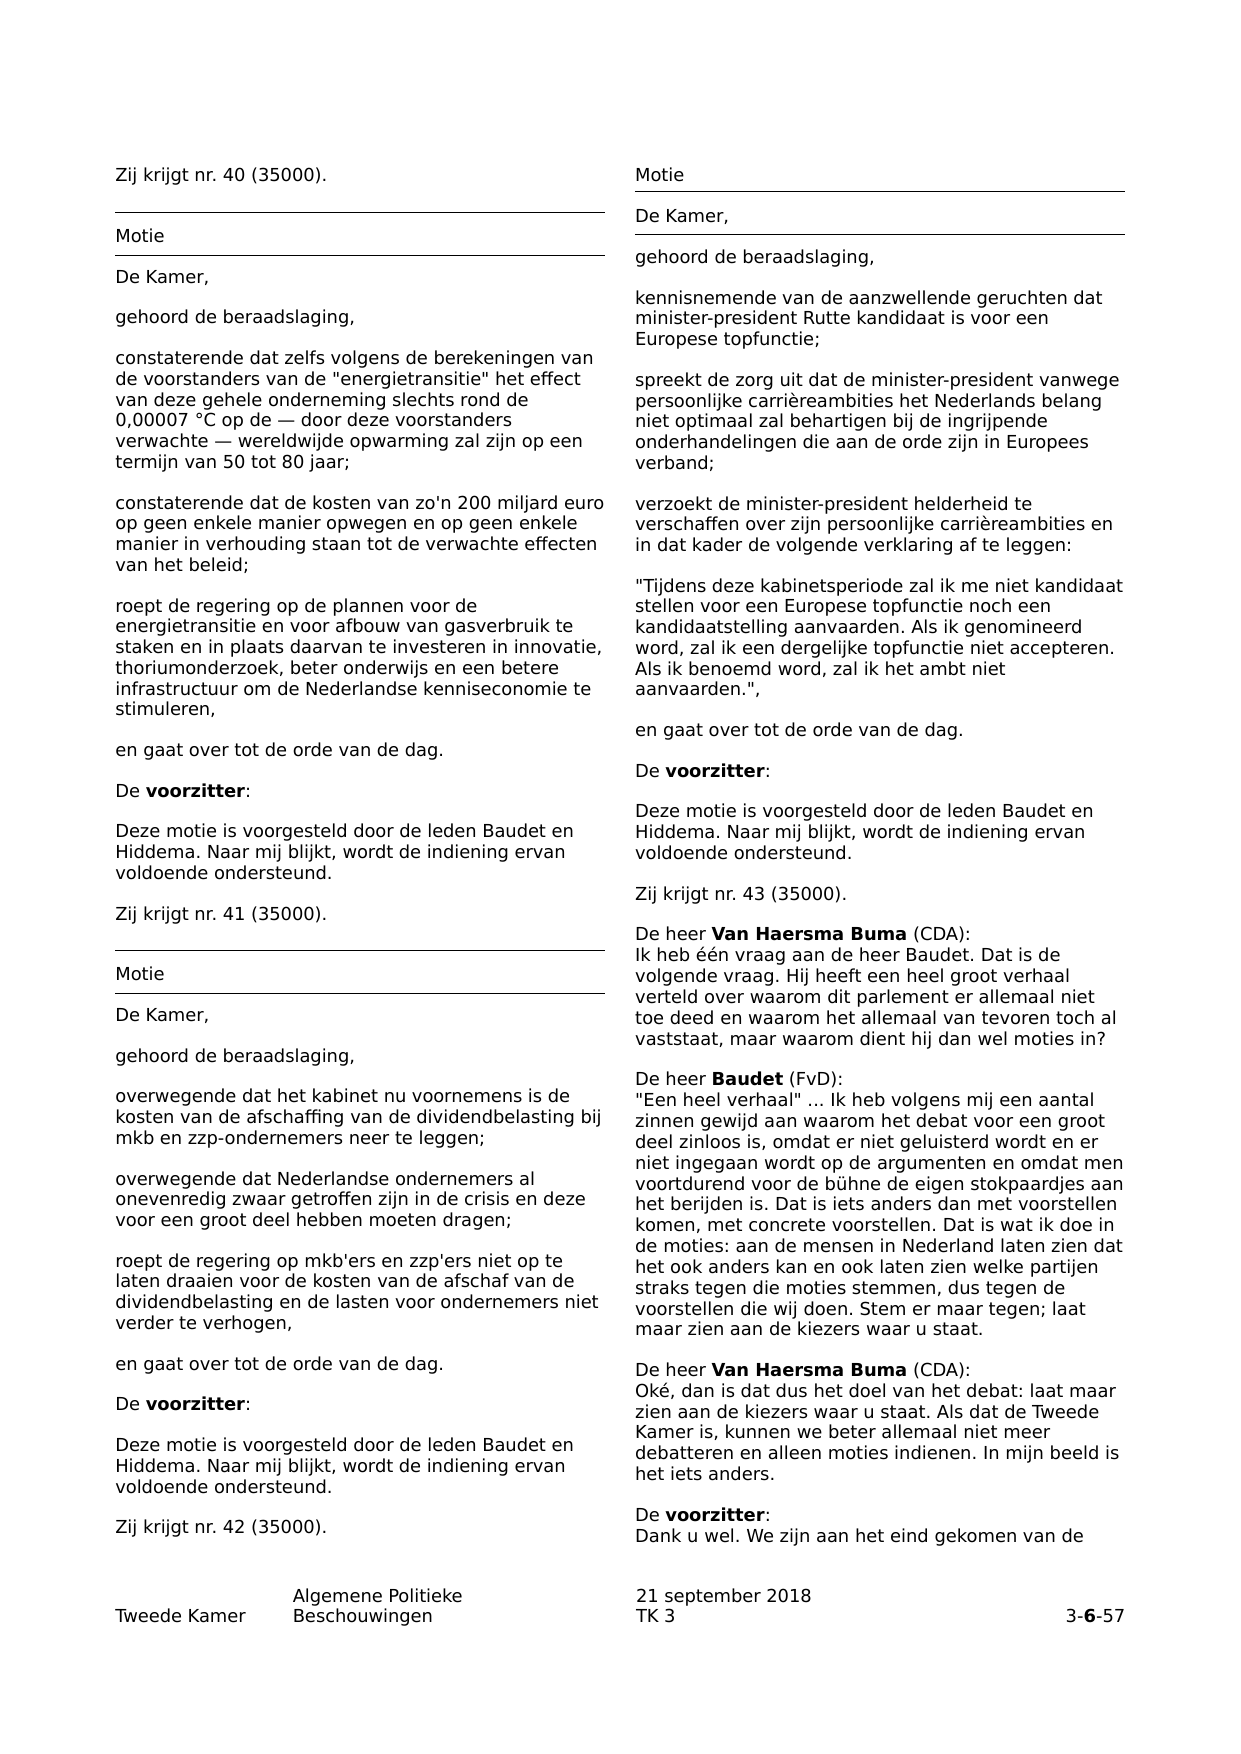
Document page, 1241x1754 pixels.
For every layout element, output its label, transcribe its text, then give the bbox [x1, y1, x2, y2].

text De heer Baudet (FvD): [635, 1069, 1125, 1090]
text De heer Van Haersma Buma (CDA): [635, 1360, 1125, 1381]
text Deze motie is voorgesteld door de leden Baudet en Hiddema. Naar mij blijkt, wordt de indiening ervan voldoende ondersteund. [115, 821, 605, 883]
text gehoord de beraadslaging, [115, 307, 605, 328]
text overwegende dat Nederlandse ondernemers al onevenredig zwaar getroffen zijn in de crisis en deze voor een groot deel hebben moeten dragen; [115, 1168, 605, 1231]
text Zij krijgt nr. 43 (35000). [635, 883, 1125, 904]
text De heer Van Haersma Buma (CDA): [635, 924, 1125, 945]
text De voorzitter: [635, 761, 1125, 781]
text roept de regering op de plannen voor de energietransitie en voor afbouw van gasverbruik te staken en in plaats daarvan te investeren in innovatie, thoriumonderzoek, beter onderwijs en een betere infrastructuur om de Nederlandse kenniseconomie te stimuleren, [115, 595, 605, 720]
text constaterende dat zelfs volgens de berekeningen van de voorstanders van de "energietransitie" het effect van deze gehele onderneming slechts rond de 0,00007 °C op de — door deze voorstanders verwachte — wereldwijde opwarming zal zijn op een termijn van 50 tot 80 jaar; [115, 348, 605, 472]
text Motie [115, 226, 605, 247]
text Zij krijgt nr. 42 (35000). [115, 1517, 605, 1538]
text Deze motie is voorgesteld door de leden Baudet en Hiddema. Naar mij blijkt, wordt de indiening ervan voldoende ondersteund. [635, 801, 1125, 863]
text "Tijdens deze kabinetsperiode zal ik me niet kandidaat stellen voor een Europese topfunctie noch een kandidaatstelling aanvaarden. Als ik genomineerd word, zal ik een dergelijke topfunctie niet accepteren. Als ik benoemd word, zal ik het ambt niet aanvaarden.", [635, 576, 1125, 700]
text gehoord de beraadslaging, [115, 1046, 605, 1066]
text overwegende dat het kabinet nu voornemens is de kosten van de afschaffing van de dividendbelasting bij mkb en zzp-ondernemers neer te leggen; [115, 1086, 605, 1148]
text constaterende dat de kosten van zo'n 200 miljard euro op geen enkele manier opwegen en op geen enkele manier in verhouding staan tot de verwachte effecten van het beleid; [115, 492, 605, 575]
text Motie [115, 964, 605, 985]
text en gaat over tot de orde van de dag. [115, 1353, 605, 1374]
text De voorzitter: [115, 1394, 605, 1415]
text Motie [635, 165, 1125, 186]
text en gaat over tot de orde van de dag. [635, 720, 1125, 741]
text "Een heel verhaal" ... Ik heb volgens mij een aantal zinnen gewijd aan waarom het debat voor een groot deel zinloos is, omdat er niet geluisterd wordt en er niet ingegaan wordt op de argumenten en omdat men voortdurend voor de bühne de eigen stokpaardjes aan het berijden is. Dat is iets anders dan met voorstellen komen, met concrete voorstellen. Dat is wat ik doe in de moties: aan de mensen in Nederland laten zien dat het ook anders kan en ook laten zien welke partijen straks tegen die moties stemmen, dus tegen de voorstellen die wij doen. Stem er maar tegen; laat maar zien aan de kiezers waar u staat. [635, 1090, 1125, 1340]
text spreekt de zorg uit dat de minister-president vanwege persoonlijke carrièreambities het Nederlands belang niet optimaal zal behartigen bij de ingrijpende onderhandelingen die aan de orde zijn in Europees verband; [635, 370, 1125, 473]
text Oké, dan is dat dus het doel van het debat: laat maar zien aan de kiezers waar u staat. Als dat de Tweede Kamer is, kunnen we beter allemaal niet meer debatteren en alleen moties indienen. In mijn beeld is het iets anders. [635, 1381, 1125, 1485]
text Ik heb één vraag aan de heer Baudet. Dat is de volgende vraag. Hij heeft een heel groot verhaal verteld over waarom dit parlement er allemaal niet toe deed en waarom het allemaal van tevoren toch al vaststaat, maar waarom dient hij dan wel moties in? [635, 945, 1125, 1049]
text en gaat over tot de orde van de dag. [115, 740, 605, 761]
text gehoord de beraadslaging, [635, 247, 1125, 267]
text Zij krijgt nr. 40 (35000). [115, 165, 605, 186]
text verzoekt de minister-president helderheid te verschaffen over zijn persoonlijke carrièreambities en in dat kader de volgende verklaring af te leggen: [635, 493, 1125, 556]
text Zij krijgt nr. 41 (35000). [115, 903, 605, 924]
text De Kamer, [115, 1005, 605, 1026]
text De voorzitter: [115, 781, 605, 801]
text Deze motie is voorgesteld door de leden Baudet en Hiddema. Naar mij blijkt, wordt de indiening ervan voldoende ondersteund. [115, 1435, 605, 1497]
text De Kamer, [115, 267, 605, 287]
text kennisnemende van de aanzwellende geruchten dat minister-president Rutte kandidaat is voor een Europese topfunctie; [635, 287, 1125, 350]
text roept de regering op mkb'ers en zzp'ers niet op te laten draaien voor de kosten van de afschaf van de dividendbelasting en de lasten voor ondernemers niet verder te verhogen, [115, 1251, 605, 1333]
text De Kamer, [635, 206, 1125, 227]
text Dank u wel. We zijn aan het eind gekomen van de [635, 1526, 1125, 1546]
text De voorzitter: [635, 1505, 1125, 1526]
